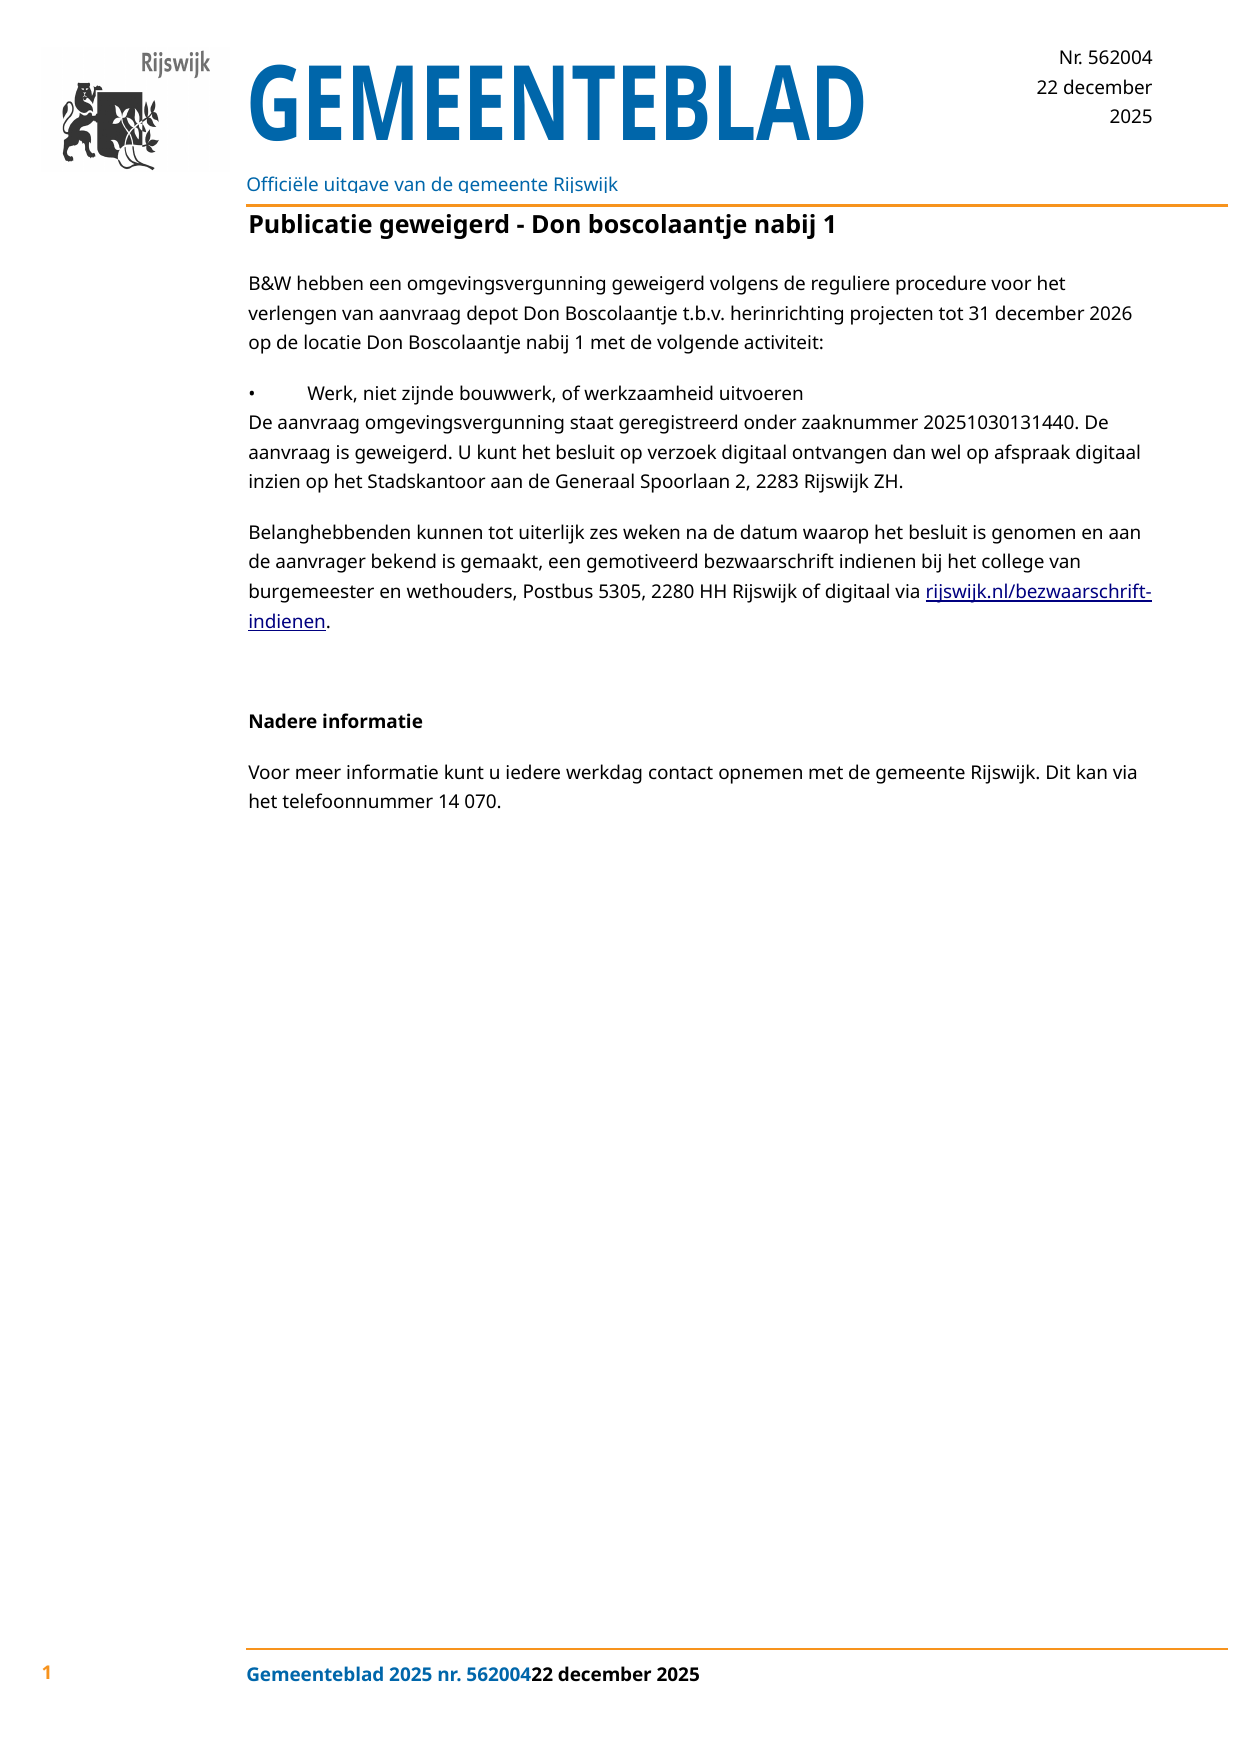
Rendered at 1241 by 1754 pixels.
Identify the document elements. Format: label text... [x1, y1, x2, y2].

list Werk, niet zijnde bouwwerk, of werkzaamheid uitvoeren [248, 380, 1152, 406]
text Voor meer informatie kunt u iedere werkdag contact opnemen met de gemeente Rijswijk. Dit kan via het telefoonnummer 14 070. [248, 759, 1152, 814]
text B&W hebben een omgevingsvergunning geweigerd volgens de reguliere procedure voor het verlengen van aanvraag depot Don Boscolaantje t.b.v. herinrichting projecten tot 31 december 2026 op de locatie Don Boscolaantje nabij 1 met de volgende activiteit: [248, 270, 1152, 355]
text Belanghebbenden kunnen tot uiterlijk zes weken na de datum waarop het besluit is genomen en aan de aanvrager bekend is gemaakt, een gemotiveerd bezwaarschrift indienen bij het college van burgemeester en wethouders, Postbus 5305, 2280 HH Rijswijk of digitaal via rijswijk.nl/bezwaarschrift-indienen. [248, 519, 1152, 633]
text Publicatie geweigerd - Don boscolaantje nabij 1 [248, 207, 1152, 241]
text De aanvraag omgevingsvergunning staat geregistreerd onder zaaknummer 20251030131440. De aanvraag is geweigerd. U kunt het besluit op verzoek digitaal ontvangen dan wel op afspraak digitaal inzien op het Stadskantoor aan de Generaal Spoorlaan 2, 2283 Rijswijk ZH. [248, 409, 1152, 494]
text Nadere informatie [248, 709, 1152, 734]
picture [41, 47, 231, 172]
